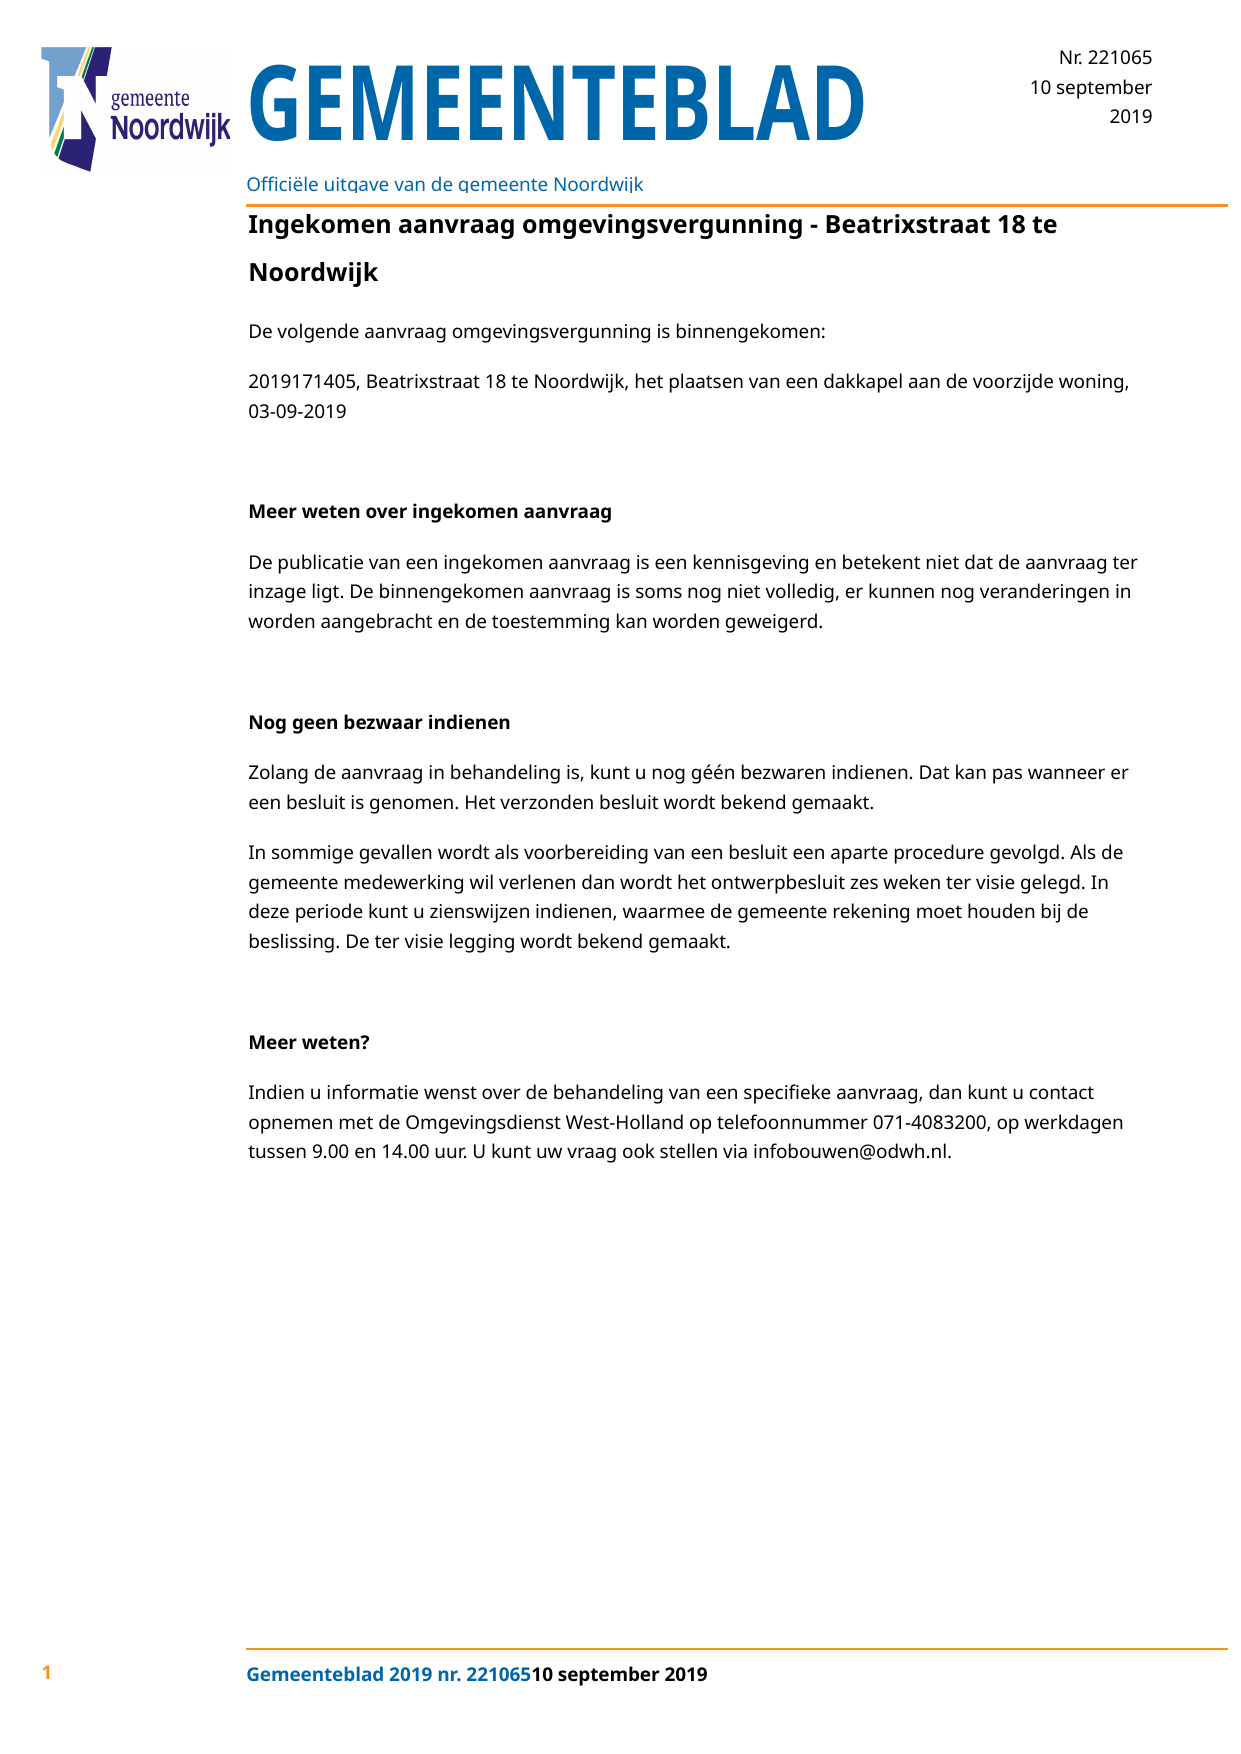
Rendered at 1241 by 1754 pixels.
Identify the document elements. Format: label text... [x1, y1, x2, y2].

text Indien u informatie wenst over de behandeling van een specifieke aanvraag, dan kunt u contact opnemen met de Omgevingsdienst West-Holland op telefoonnummer 071-4083200, op werkdagen tussen 9.00 en 14.00 uur. U kunt uw vraag ook stellen via infobouwen@odwh.nl. [248, 1079, 1152, 1164]
picture [41, 47, 231, 172]
text De volgende aanvraag omgevingsvergunning is binnengekomen: [248, 318, 1152, 344]
text Ingekomen aanvraag omgevingsvergunning - Beatrixstraat 18 te Noordwijk [248, 207, 1152, 288]
text Meer weten? [248, 1029, 1152, 1055]
text In sommige gevallen wordt als voorbereiding van een besluit een aparte procedure gevolgd. Als de gemeente medewerking wil verlenen dan wordt het ontwerpbesluit zes weken ter visie gelegd. In deze periode kunt u zienswijzen indienen, waarmee de gemeente rekening moet houden bij de beslissing. De ter visie legging wordt bekend gemaakt. [248, 839, 1152, 954]
text 2019171405, Beatrixstraat 18 te Noordwijk, het plaatsen van een dakkapel aan de voorzijde woning, 03-09-2019 [248, 368, 1152, 424]
text Zolang de aanvraag in behandeling is, kunt u nog géén bezwaren indienen. Dat kan pas wanneer er een besluit is genomen. Het verzonden besluit wordt bekend gemaakt. [248, 759, 1152, 815]
text Nog geen bezwaar indienen [248, 709, 1152, 735]
text De publicatie van een ingekomen aanvraag is een kennisgeving en betekent niet dat de aanvraag ter inzage ligt. De binnengekomen aanvraag is soms nog niet volledig, er kunnen nog veranderingen in worden aangebracht en de toestemming kan worden geweigerd. [248, 549, 1152, 634]
text Meer weten over ingekomen aanvraag [248, 499, 1152, 524]
